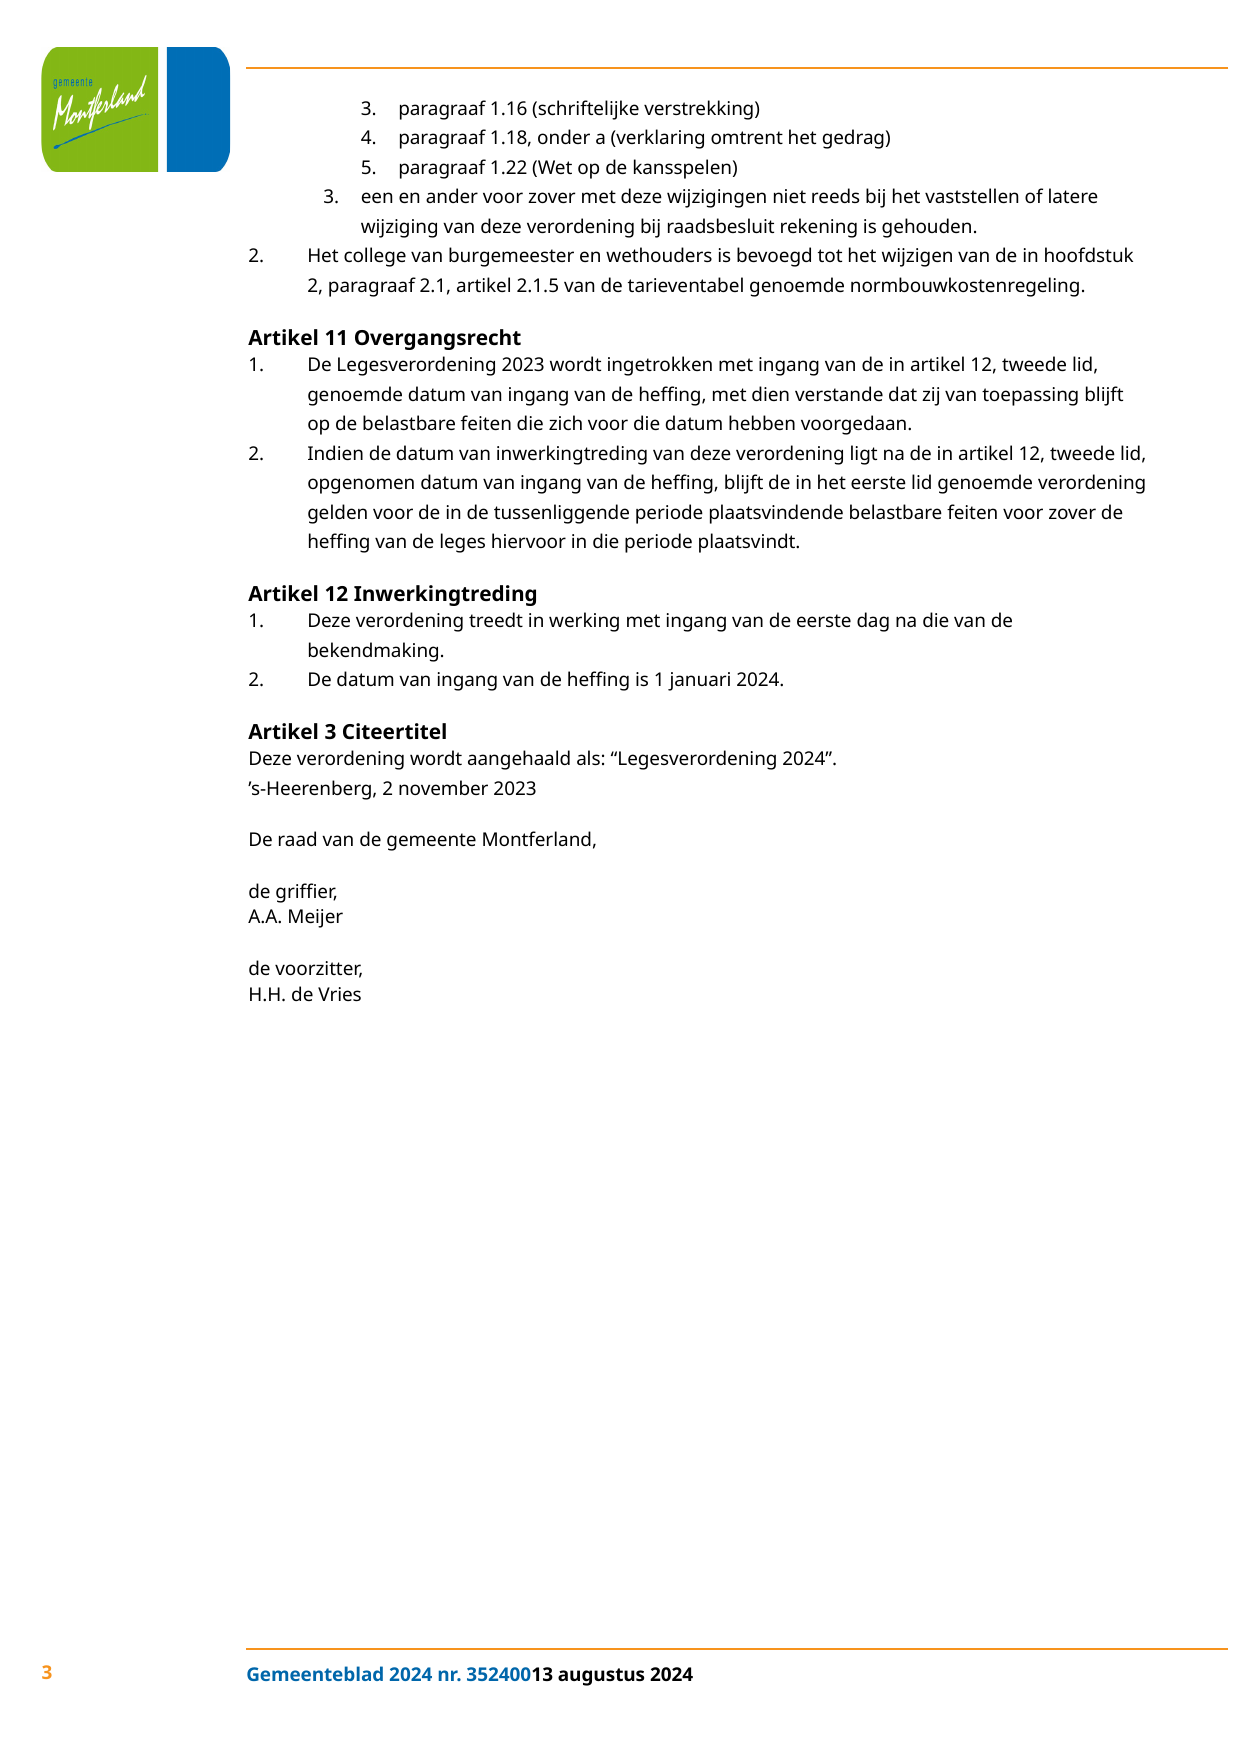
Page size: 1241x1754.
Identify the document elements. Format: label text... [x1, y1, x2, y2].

text Deze verordening wordt aangehaald als: “Legesverordening 2024”. [248, 746, 1152, 771]
text de voorzitter, [248, 955, 1152, 981]
text Artikel 3 Citeertitel [248, 717, 1152, 746]
text Artikel 11 Overgangsrecht [248, 323, 1152, 351]
list De Legesverordening 2023 wordt ingetrokken met ingang van de in artikel 12, tweede lid, genoemde datum van ingang van de heffing, met dien verstande dat zij van toepassing blijft op de belastbare feiten die zich voor die datum hebben voorgedaan. [248, 351, 1152, 436]
picture [41, 47, 231, 172]
list De datum van ingang van de heffing is 1 januari 2024. [248, 667, 1152, 692]
text De raad van de gemeente Montferland, [248, 827, 1152, 852]
text de griffier, [248, 878, 1152, 904]
text A.A. Meijer [248, 904, 1152, 929]
text H.H. de Vries [248, 981, 1152, 1007]
list paragraaf 1.22 (Wet op de kansspelen) [361, 154, 1152, 180]
list paragraaf 1.18, onder a (verklaring omtrent het gedrag) [361, 124, 1152, 150]
list Het college van burgemeester en wethouders is bevoegd tot het wijzigen van de in hoofdstuk 2, paragraaf 2.1, artikel 2.1.5 van de tarieventabel genoemde normbouwkostenregeling. [248, 243, 1152, 298]
list paragraaf 1.16 (schriftelijke verstrekking) [361, 95, 1152, 121]
text Artikel 12 Inwerkingtreding [248, 579, 1152, 607]
list een en ander voor zover met deze wijzigingen niet reeds bij het vaststellen of latere wijziging van deze verordening bij raadsbesluit rekening is gehouden. [323, 183, 1152, 239]
text ’s-Heerenberg, 2 november 2023 [248, 775, 1152, 801]
list Deze verordening treedt in werking met ingang van de eerste dag na die van de bekendmaking. [248, 607, 1152, 663]
list Indien de datum van inwerkingtreding van deze verordening ligt na de in artikel 12, tweede lid, opgenomen datum van ingang van de heffing, blijft de in het eerste lid genoemde verordening gelden voor de in de tussenliggende periode plaatsvindende belastbare feiten voor zover de heffing van de leges hiervoor in die periode plaatsvindt. [248, 440, 1152, 554]
